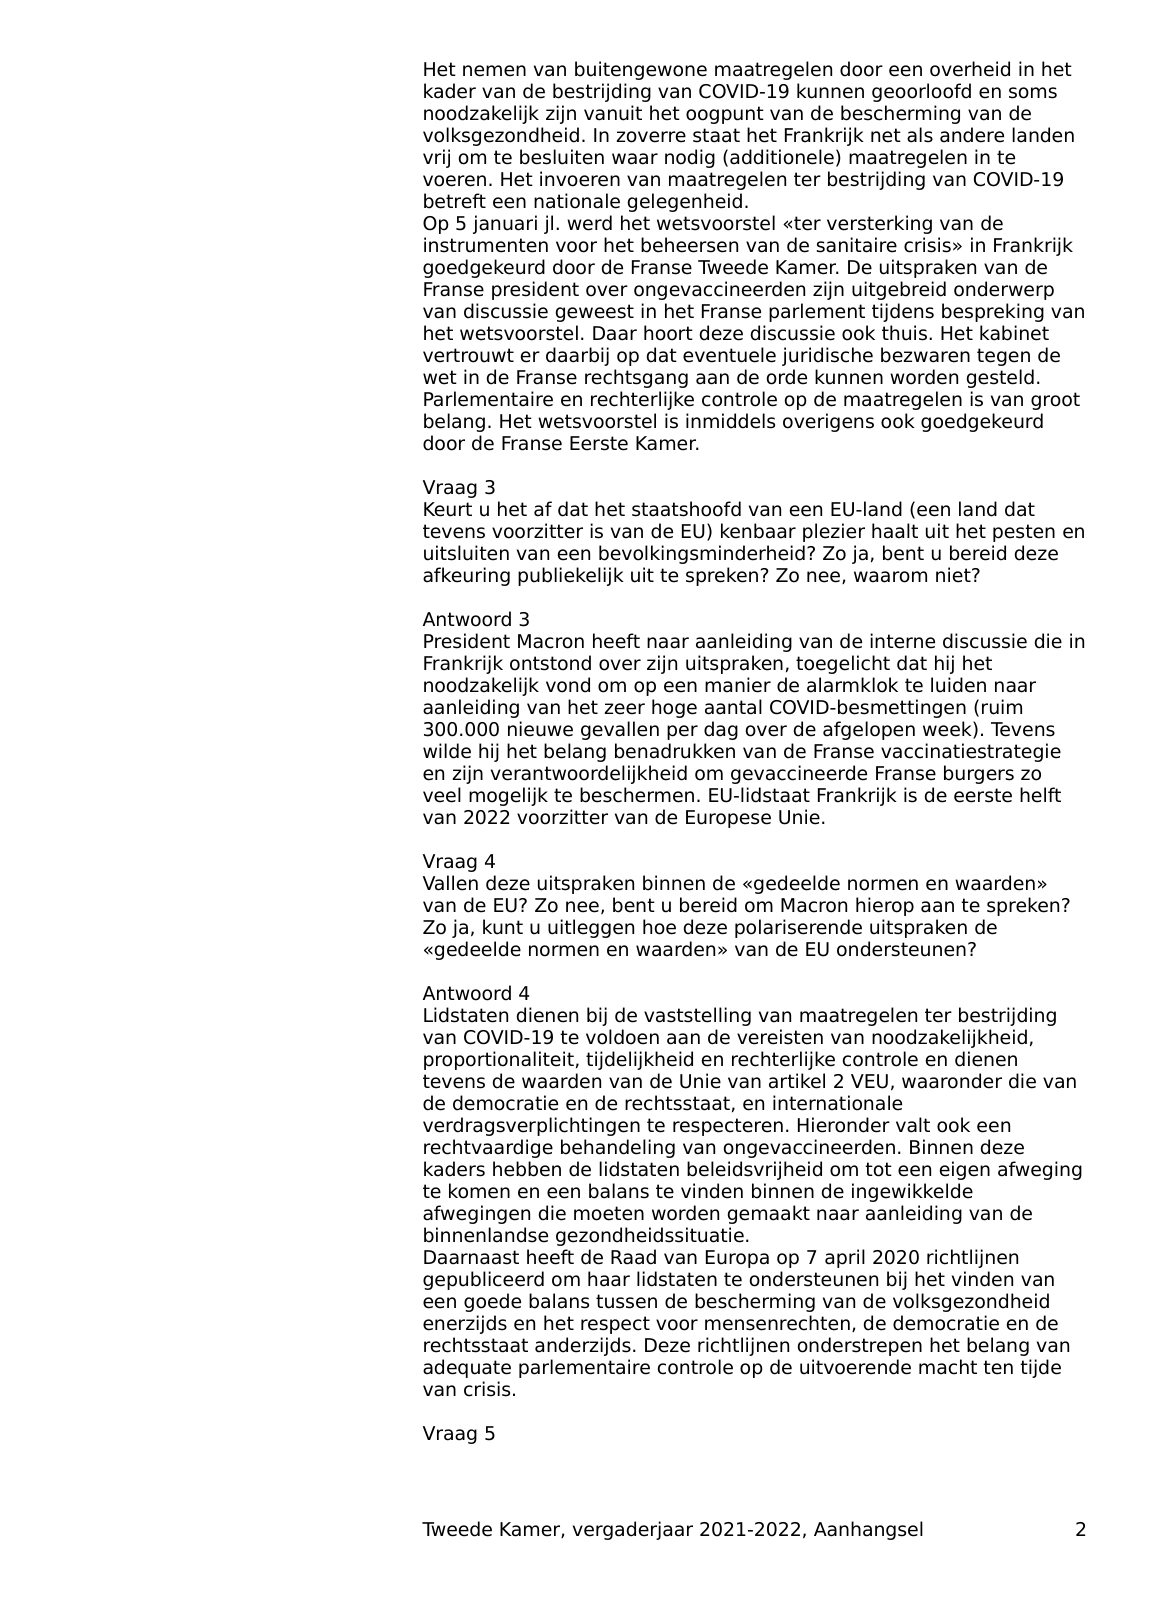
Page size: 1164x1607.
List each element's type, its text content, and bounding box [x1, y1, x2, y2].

text Keurt u het af dat het staatshoofd van een EU-land (een land dat tevens voorzitter is van de EU) kenbaar plezier haalt uit het pesten en uitsluiten van een bevolkingsminderheid? Zo ja, bent u bereid deze afkeuring publiekelijk uit te spreken? Zo nee, waarom niet? [422, 499, 1087, 587]
text Het nemen van buitengewone maatregelen door een overheid in het kader van de bestrijding van COVID-19 kunnen geoorloofd en soms noodzakelijk zijn vanuit het oogpunt van de bescherming van de volksgezondheid. In zoverre staat het Frankrijk net als andere landen vrij om te besluiten waar nodig (additionele) maatregelen in te voeren. Het invoeren van maatregelen ter bestrijding van COVID-19 betreft een nationale gelegenheid. [422, 59, 1087, 213]
text Antwoord 4 [422, 983, 1087, 1005]
text Op 5 januari jl. werd het wetsvoorstel «ter versterking van de instrumenten voor het beheersen van de sanitaire crisis» in Frankrijk goedgekeurd door de Franse Tweede Kamer. De uitspraken van de Franse president over ongevaccineerden zijn uitgebreid onderwerp van discussie geweest in het Franse parlement tijdens bespreking van het wetsvoorstel. Daar hoort deze discussie ook thuis. Het kabinet vertrouwt er daarbij op dat eventuele juridische bezwaren tegen de wet in de Franse rechtsgang aan de orde kunnen worden gesteld. Parlementaire en rechterlijke controle op de maatregelen is van groot belang. Het wetsvoorstel is inmiddels overigens ook goedgekeurd door de Franse Eerste Kamer. [422, 213, 1087, 455]
text Vraag 3 [422, 477, 1087, 499]
text Daarnaast heeft de Raad van Europa op 7 april 2020 richtlijnen gepubliceerd om haar lidstaten te ondersteunen bij het vinden van een goede balans tussen de bescherming van de volksgezondheid enerzijds en het respect voor mensenrechten, de democratie en de rechtsstaat anderzijds. Deze richtlijnen onderstrepen het belang van adequate parlementaire controle op de uitvoerende macht ten tijde van crisis. [422, 1247, 1087, 1401]
text Antwoord 3 [422, 609, 1087, 631]
text President Macron heeft naar aanleiding van de interne discussie die in Frankrijk ontstond over zijn uitspraken, toegelicht dat hij het noodzakelijk vond om op een manier de alarmklok te luiden naar aanleiding van het zeer hoge aantal COVID-besmettingen (ruim 300.000 nieuwe gevallen per dag over de afgelopen week). Tevens wilde hij het belang benadrukken van de Franse vaccinatiestrategie en zijn verantwoordelijkheid om gevaccineerde Franse burgers zo veel mogelijk te beschermen. EU-lidstaat Frankrijk is de eerste helft van 2022 voorzitter van de Europese Unie. [422, 631, 1087, 829]
text Vallen deze uitspraken binnen de «gedeelde normen en waarden» van de EU? Zo nee, bent u bereid om Macron hierop aan te spreken? Zo ja, kunt u uitleggen hoe deze polariserende uitspraken de «gedeelde normen en waarden» van de EU ondersteunen? [422, 873, 1087, 961]
text Lidstaten dienen bij de vaststelling van maatregelen ter bestrijding van COVID-19 te voldoen aan de vereisten van noodzakelijkheid, proportionaliteit, tijdelijkheid en rechterlijke controle en dienen tevens de waarden van de Unie van artikel 2 VEU, waaronder die van de democratie en de rechtsstaat, en internationale verdragsverplichtingen te respecteren. Hieronder valt ook een rechtvaardige behandeling van ongevaccineerden. Binnen deze kaders hebben de lidstaten beleidsvrijheid om tot een eigen afweging te komen en een balans te vinden binnen de ingewikkelde afwegingen die moeten worden gemaakt naar aanleiding van de binnenlandse gezondheidssituatie. [422, 1005, 1087, 1247]
text Vraag 5 [422, 1423, 1087, 1445]
text Vraag 4 [422, 851, 1087, 873]
